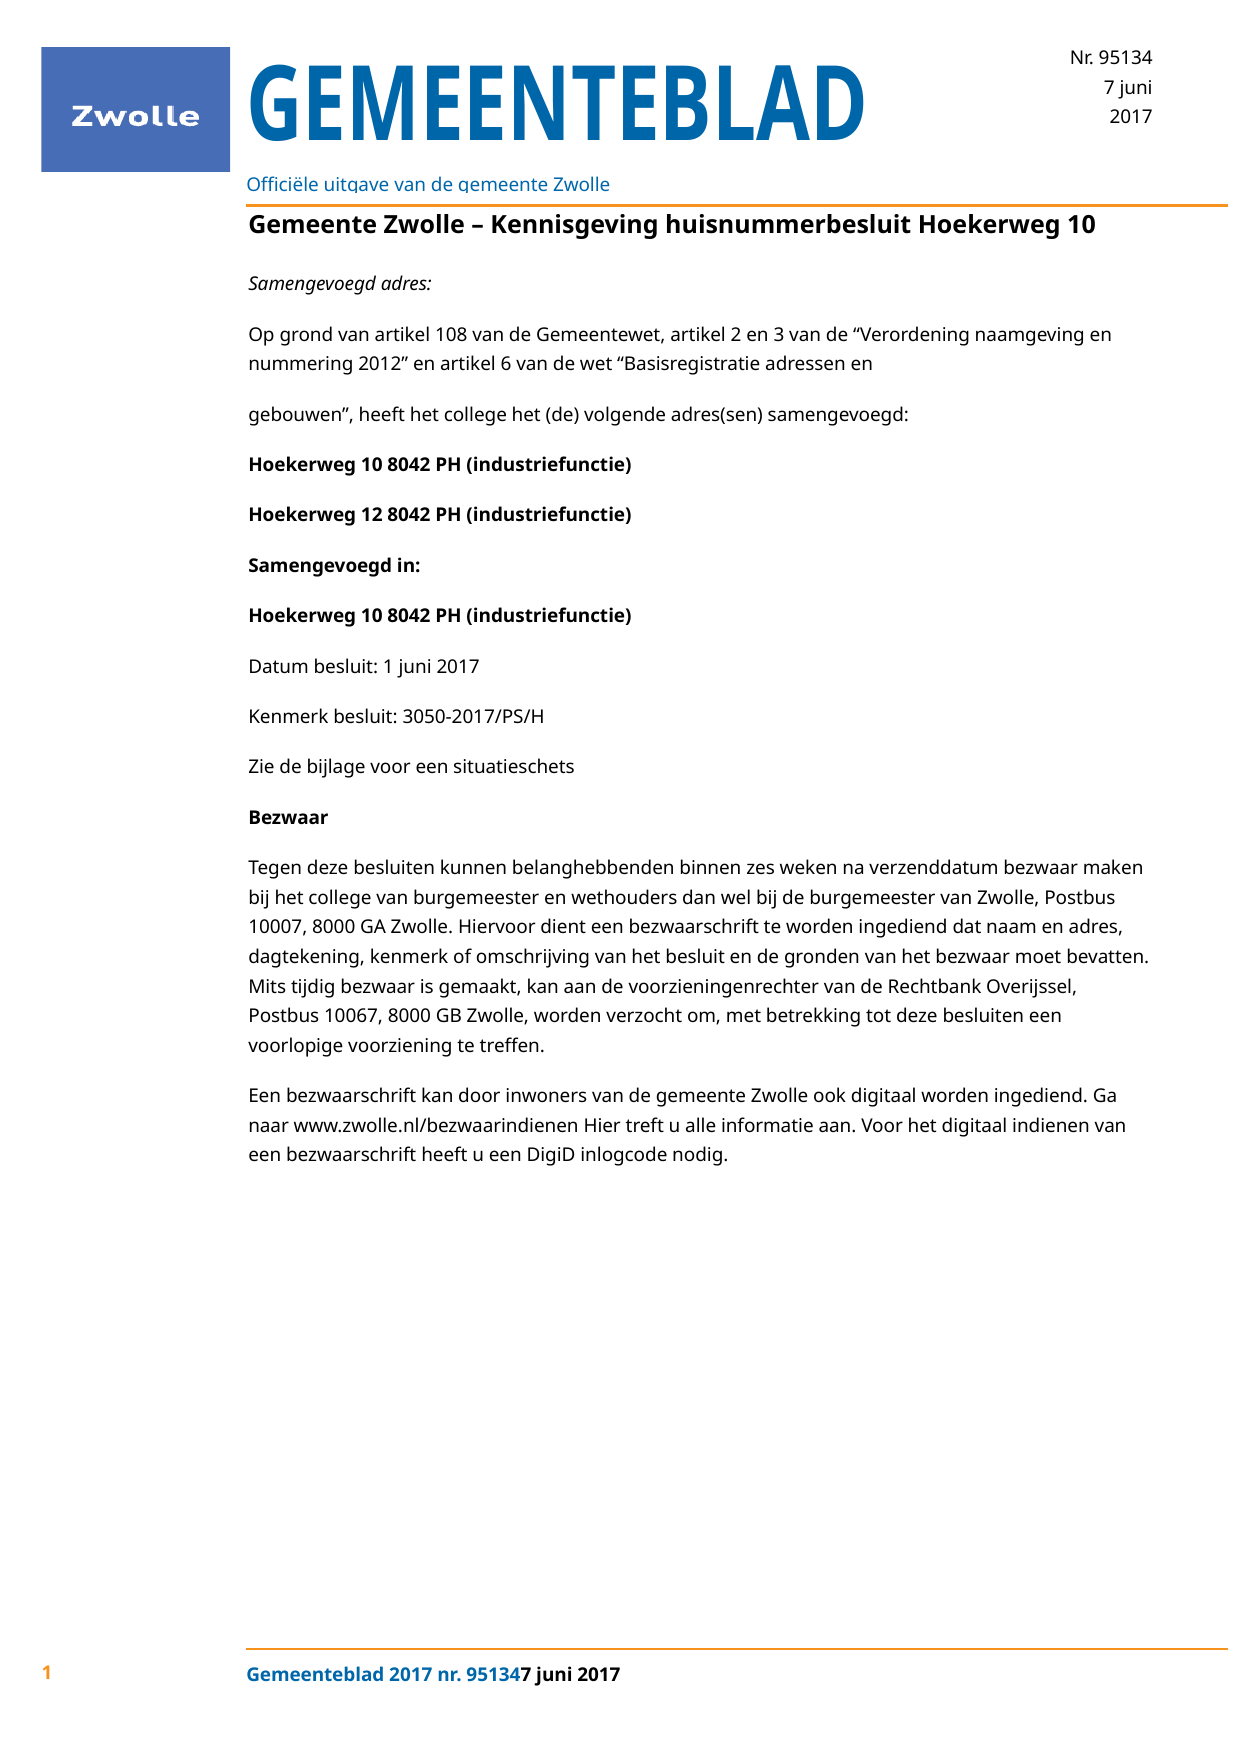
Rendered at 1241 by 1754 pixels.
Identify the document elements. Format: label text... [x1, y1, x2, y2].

text Hoekerweg 10 8042 PH (industriefunctie) [248, 451, 1152, 477]
text Kenmerk besluit: 3050-2017/PS/H [248, 703, 1152, 729]
text Datum besluit: 1 juni 2017 [248, 653, 1152, 678]
text gebouwen”, heeft het college het (de) volgende adres(sen) samengevoegd: [248, 401, 1152, 426]
text Bezwaar [248, 804, 1152, 830]
text Hoekerweg 12 8042 PH (industriefunctie) [248, 502, 1152, 527]
text Gemeente Zwolle – Kennisgeving huisnummerbesluit Hoekerweg 10 [248, 207, 1152, 241]
text Hoekerweg 10 8042 PH (industriefunctie) [248, 602, 1152, 628]
text Een bezwaarschrift kan door inwoners van de gemeente Zwolle ook digitaal worden ingediend. Ga naar www.zwolle.nl/bezwaarindienen Hier treft u alle informatie aan. Voor het digitaal indienen van een bezwaarschrift heeft u een DigiD inlogcode nodig. [248, 1082, 1152, 1167]
text Samengevoegd in: [248, 552, 1152, 578]
text Samengevoegd adres: [248, 270, 1152, 296]
text Zie de bijlage voor een situatieschets [248, 754, 1152, 779]
text Op grond van artikel 108 van de Gemeentewet, artikel 2 en 3 van de “Verordening naamgeving en nummering 2012” en artikel 6 van de wet “Basisregistratie adressen en [248, 321, 1152, 376]
text Tegen deze besluiten kunnen belanghebbenden binnen zes weken na verzenddatum bezwaar maken bij het college van burgemeester en wethouders dan wel bij de burgemeester van Zwolle, Postbus 10007, 8000 GA Zwolle. Hiervoor dient een bezwaarschrift te worden ingediend dat naam en adres, dagtekening, kenmerk of omschrijving van het besluit en de gronden van het bezwaar moet bevatten. Mits tijdig bezwaar is gemaakt, kan aan de voorzieningenrechter van de Rechtbank Overijssel, Postbus 10067, 8000 GB Zwolle, worden verzocht om, met betrekking tot deze besluiten een voorlopige voorziening te treffen. [248, 854, 1152, 1058]
picture [41, 47, 231, 172]
